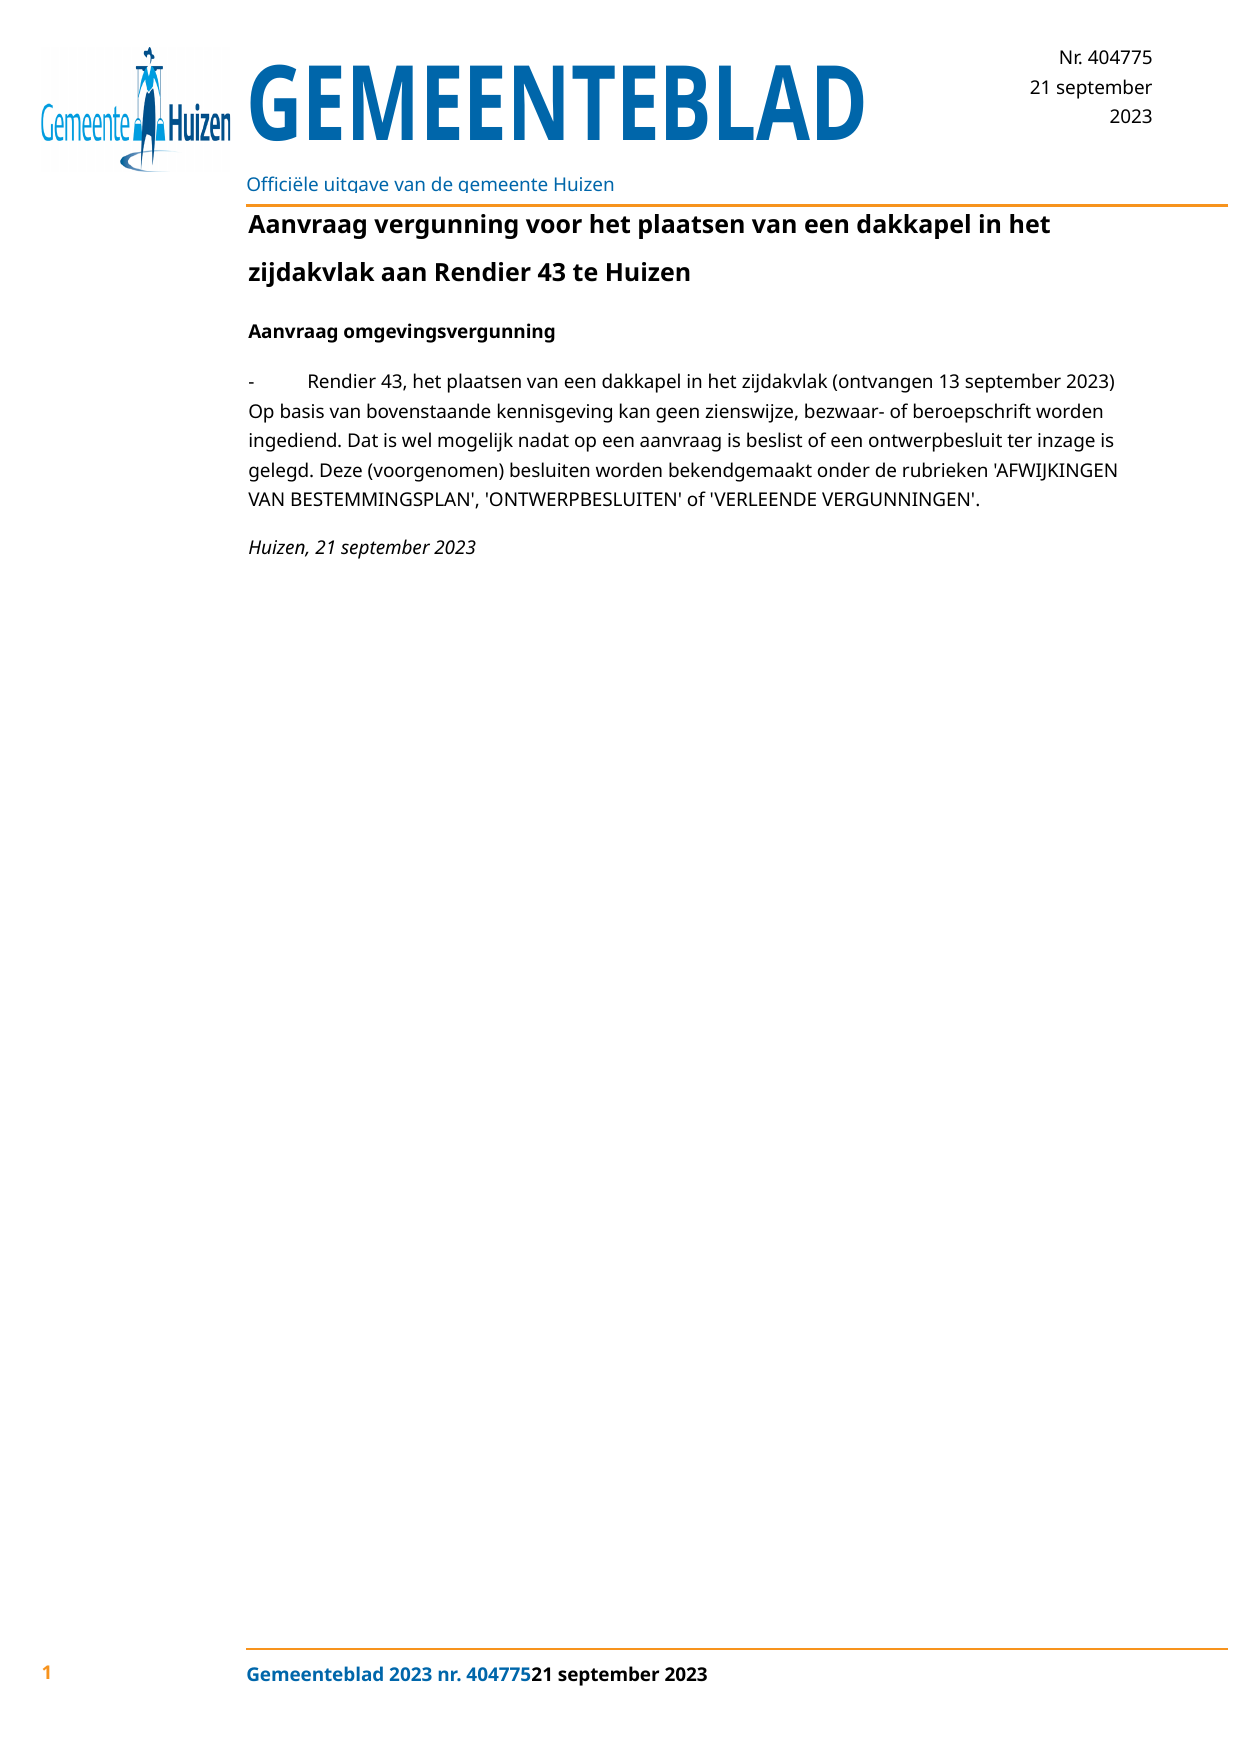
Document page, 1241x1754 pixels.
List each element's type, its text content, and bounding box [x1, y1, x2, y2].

text Aanvraag vergunning voor het plaatsen van een dakkapel in het zijdakvlak aan Rendier 43 te Huizen [248, 207, 1152, 288]
list Rendier 43, het plaatsen van een dakkapel in het zijdakvlak (ontvangen 13 september 2023) [248, 368, 1152, 394]
text Aanvraag omgevingsvergunning [248, 318, 1152, 344]
text Op basis van bovenstaande kennisgeving kan geen zienswijze, bezwaar- of beroepschrift worden ingediend. Dat is wel mogelijk nadat op een aanvraag is beslist of een ontwerpbesluit ter inzage is gelegd. Deze (voorgenomen) besluiten worden bekendgemaakt onder de rubrieken 'AFWIJKINGEN VAN BESTEMMINGSPLAN', 'ONTWERPBESLUITEN' of 'VERLEENDE VERGUNNINGEN'. [248, 398, 1152, 512]
picture [41, 47, 231, 172]
text Huizen, 21 september 2023 [248, 534, 1152, 560]
